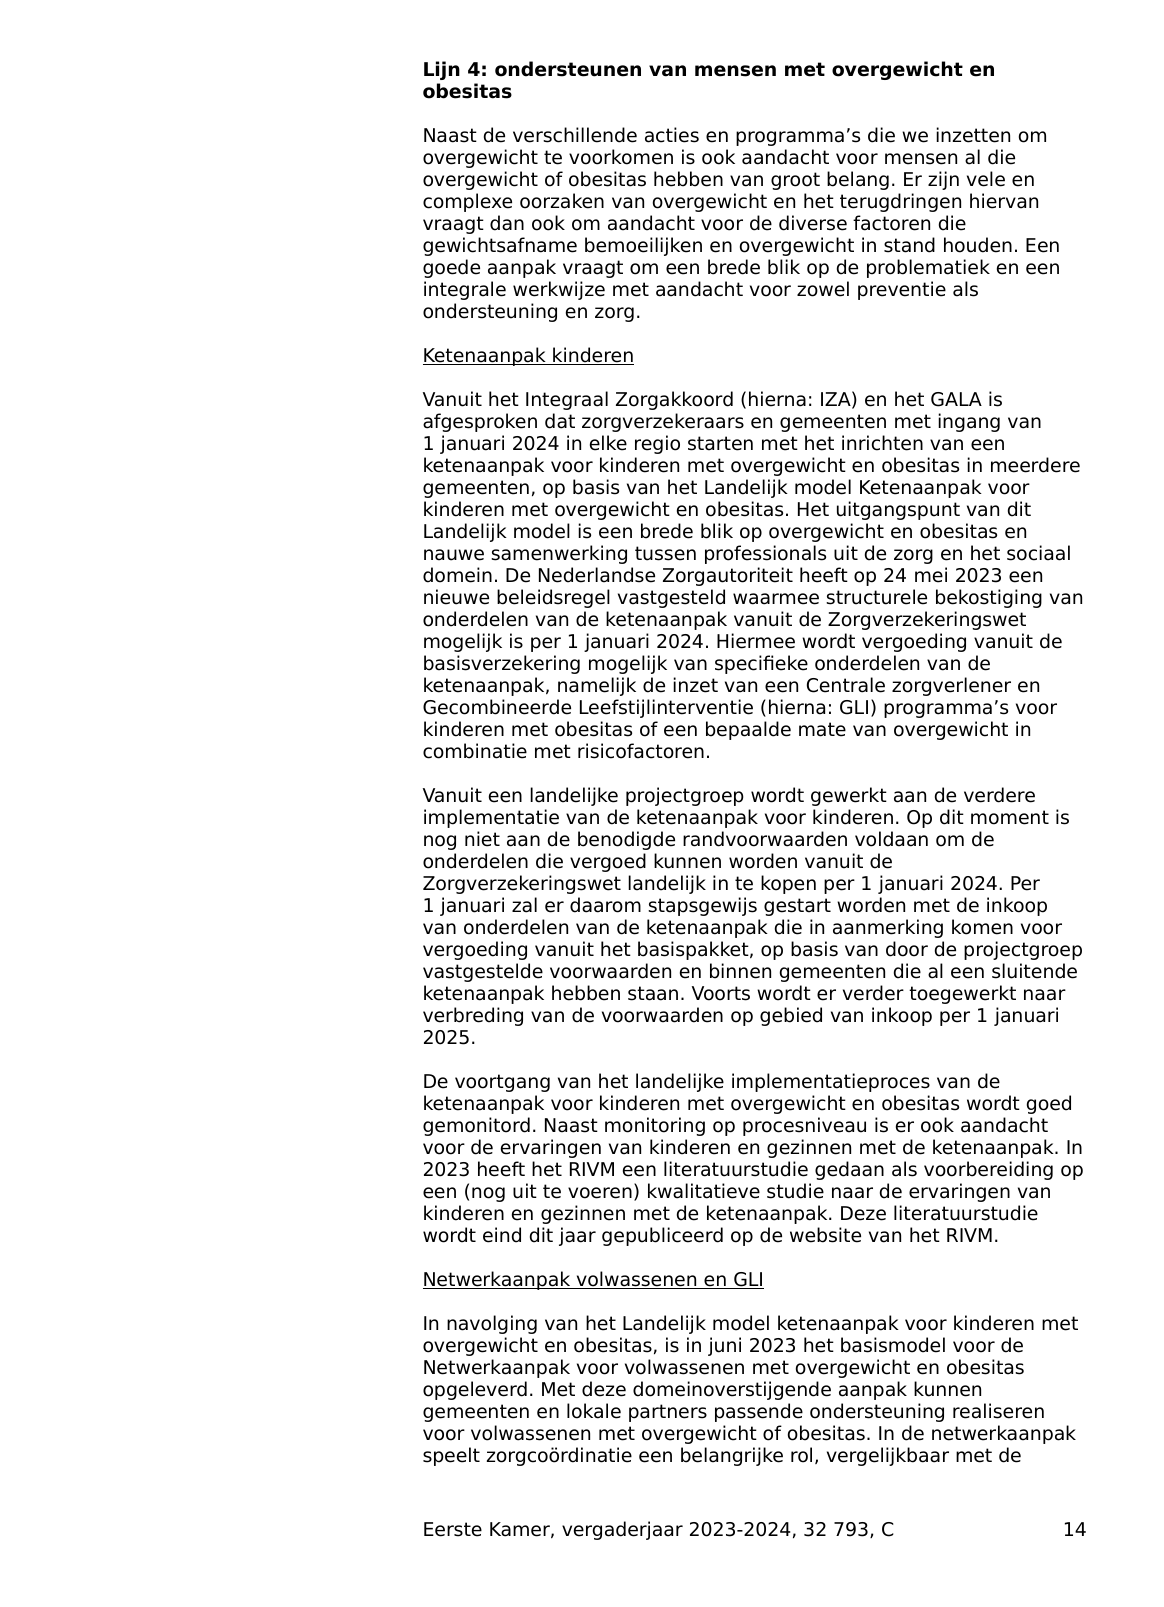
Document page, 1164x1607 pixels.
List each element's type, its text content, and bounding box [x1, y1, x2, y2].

text In navolging van het Landelijk model ketenaanpak voor kinderen met overgewicht en obesitas, is in juni 2023 het basismodel voor de Netwerkaanpak voor volwassenen met overgewicht en obesitas opgeleverd. Met deze domeinoverstijgende aanpak kunnen gemeenten en lokale partners passende ondersteuning realiseren voor volwassenen met overgewicht of obesitas. In de netwerkaanpak speelt zorgcoördinatie een belangrijke rol, vergelijkbaar met de [422, 1313, 1087, 1467]
text De voortgang van het landelijke implementatieproces van de ketenaanpak voor kinderen met overgewicht en obesitas wordt goed gemonitord. Naast monitoring op procesniveau is er ook aandacht voor de ervaringen van kinderen en gezinnen met de ketenaanpak. In 2023 heeft het RIVM een literatuurstudie gedaan als voorbereiding op een (nog uit te voeren) kwalitatieve studie naar de ervaringen van kinderen en gezinnen met de ketenaanpak. Deze literatuurstudie wordt eind dit jaar gepubliceerd op de website van het RIVM. [422, 1071, 1087, 1247]
text Vanuit het Integraal Zorgakkoord (hierna: IZA) en het GALA is afgesproken dat zorgverzekeraars en gemeenten met ingang van 1 januari 2024 in elke regio starten met het inrichten van een ketenaanpak voor kinderen met overgewicht en obesitas in meerdere gemeenten, op basis van het Landelijk model Ketenaanpak voor kinderen met overgewicht en obesitas. Het uitgangspunt van dit Landelijk model is een brede blik op overgewicht en obesitas en nauwe samenwerking tussen professionals uit de zorg en het sociaal domein. De Nederlandse Zorgautoriteit heeft op 24 mei 2023 een nieuwe beleidsregel vastgesteld waarmee structurele bekostiging van onderdelen van de ketenaanpak vanuit de Zorgverzekeringswet mogelijk is per 1 januari 2024. Hiermee wordt vergoeding vanuit de basisverzekering mogelijk van specifieke onderdelen van de ketenaanpak, namelijk de inzet van een Centrale zorgverlener en Gecombineerde Leefstijlinterventie (hierna: GLI) programma’s voor kinderen met obesitas of een bepaalde mate van overgewicht in combinatie met risicofactoren. [422, 389, 1087, 763]
subtitle Ketenaanpak kinderen [422, 345, 1087, 367]
text Naast de verschillende acties en programma’s die we inzetten om overgewicht te voorkomen is ook aandacht voor mensen al die overgewicht of obesitas hebben van groot belang. Er zijn vele en complexe oorzaken van overgewicht en het terugdringen hiervan vraagt dan ook om aandacht voor de diverse factoren die gewichtsafname bemoeilijken en overgewicht in stand houden. Een goede aanpak vraagt om een brede blik op de problematiek en een integrale werkwijze met aandacht voor zowel preventie als ondersteuning en zorg. [422, 125, 1087, 323]
text Vanuit een landelijke projectgroep wordt gewerkt aan de verdere implementatie van de ketenaanpak voor kinderen. Op dit moment is nog niet aan de benodigde randvoorwaarden voldaan om de onderdelen die vergoed kunnen worden vanuit de Zorgverzekeringswet landelijk in te kopen per 1 januari 2024. Per 1 januari zal er daarom stapsgewijs gestart worden met de inkoop van onderdelen van de ketenaanpak die in aanmerking komen voor vergoeding vanuit het basispakket, op basis van door de projectgroep vastgestelde voorwaarden en binnen gemeenten die al een sluitende ketenaanpak hebben staan. Voorts wordt er verder toegewerkt naar verbreding van de voorwaarden op gebied van inkoop per 1 januari 2025. [422, 785, 1087, 1049]
subtitle Netwerkaanpak volwassenen en GLI [422, 1269, 1087, 1291]
subtitle Lijn 4: ondersteunen van mensen met overgewicht en obesitas [422, 59, 1087, 103]
